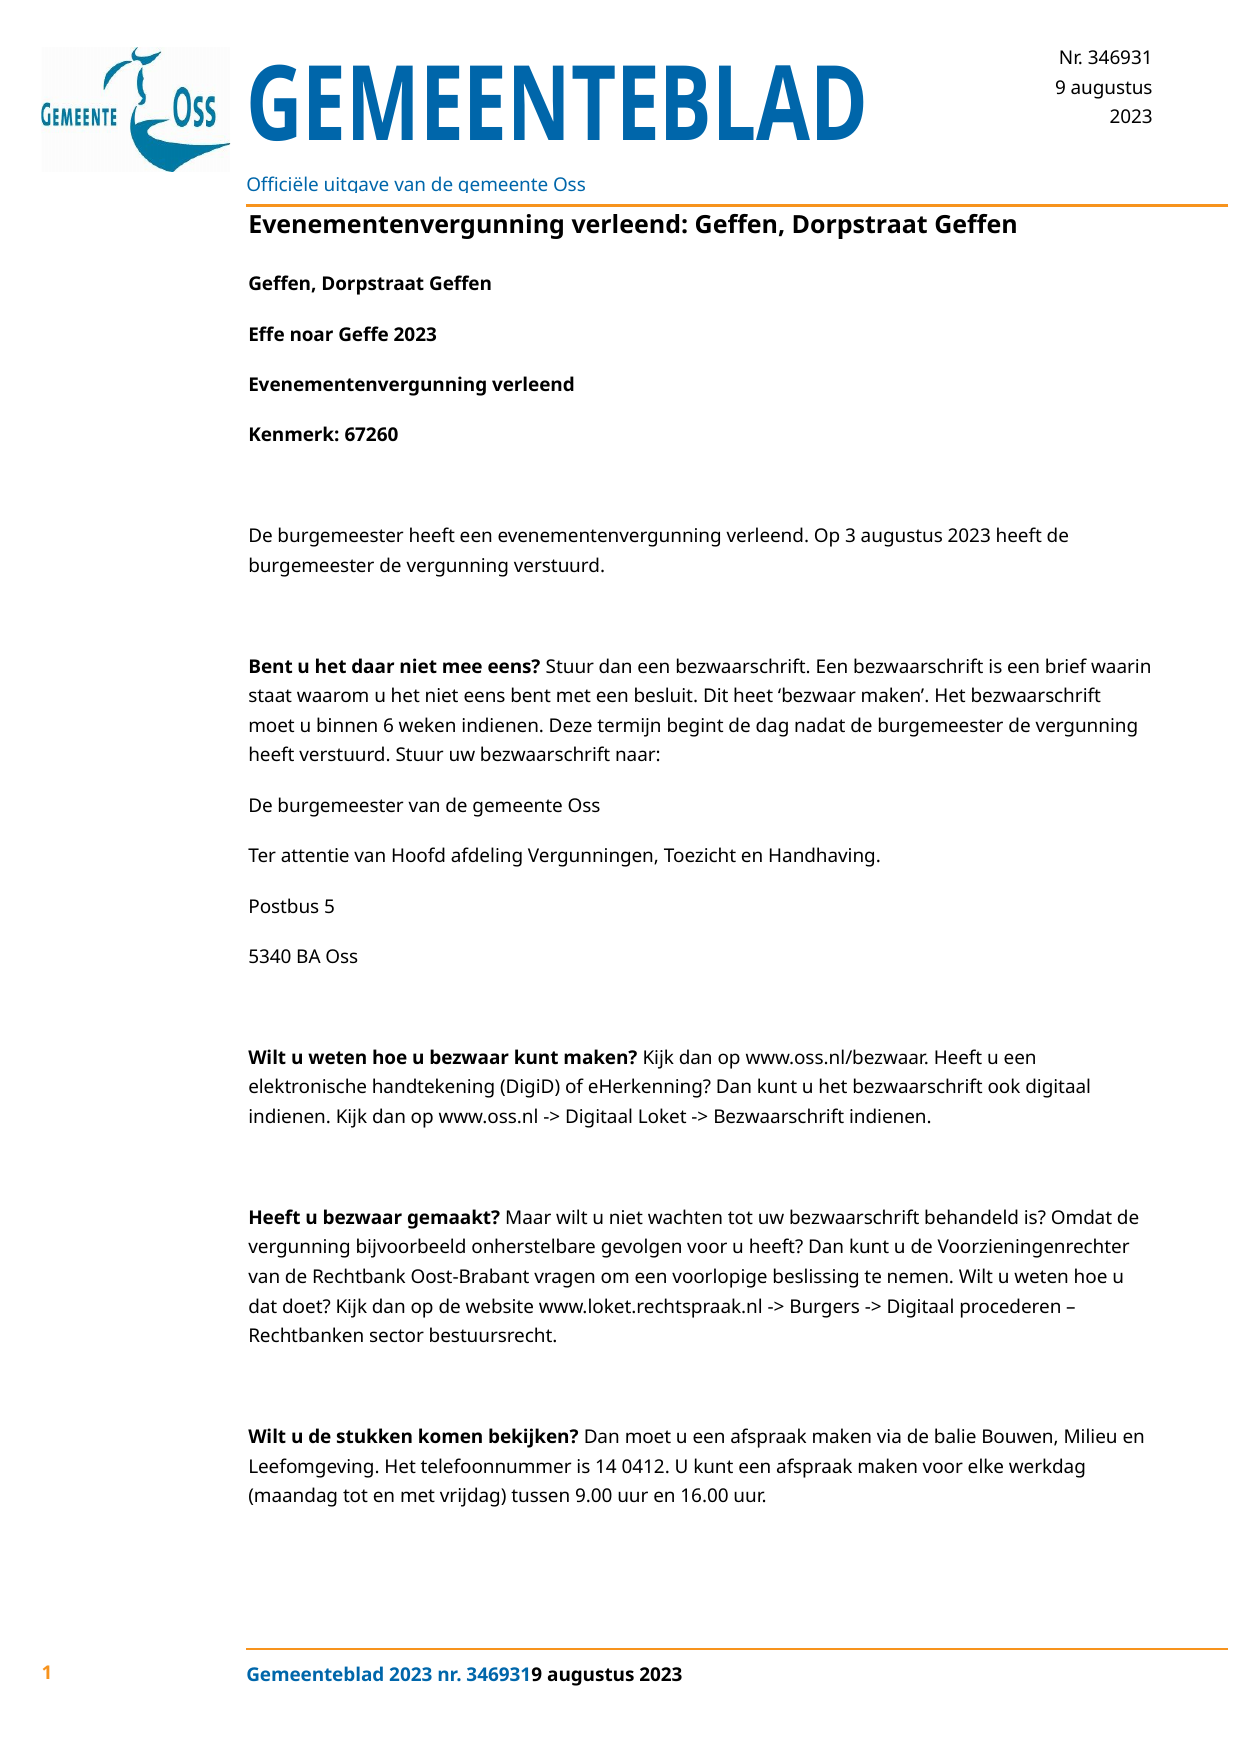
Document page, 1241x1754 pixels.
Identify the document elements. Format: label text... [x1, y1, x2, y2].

text Wilt u weten hoe u bezwaar kunt maken? Kijk dan op www.oss.nl/bezwaar. Heeft u een elektronische handtekening (DigiD) of eHerkenning? Dan kunt u het bezwaarschrift ook digitaal indienen. Kijk dan op www.oss.nl -> Digitaal Loket -> Bezwaarschrift indienen. [248, 1044, 1152, 1129]
text Effe noar Geffe 2023 [248, 321, 1152, 346]
text De burgemeester heeft een evenementenvergunning verleend. Op 3 augustus 2023 heeft de burgemeester de vergunning verstuurd. [248, 522, 1152, 578]
text Geffen, Dorpstraat Geffen [248, 270, 1152, 296]
text Kenmerk: 67260 [248, 422, 1152, 447]
text Heeft u bezwaar gemaakt? Maar wilt u niet wachten tot uw bezwaarschrift behandeld is? Omdat de vergunning bijvoorbeeld onherstelbare gevolgen voor u heeft? Dan kunt u de Voorzieningenrechter van de Rechtbank Oost-Brabant vragen om een voorlopige beslissing te nemen. Wilt u weten hoe u dat doet? Kijk dan op de website www.loket.rechtspraak.nl -> Burgers -> Digitaal procederen – Rechtbanken sector bestuursrecht. [248, 1204, 1152, 1348]
text 5340 BA Oss [248, 943, 1152, 969]
text Bent u het daar niet mee eens? Stuur dan een bezwaarschrift. Een bezwaarschrift is een brief waarin staat waarom u het niet eens bent met een besluit. Dit heet ‘bezwaar maken’. Het bezwaarschrift moet u binnen 6 weken indienen. Deze termijn begint de dag nadat de burgemeester de vergunning heeft verstuurd. Stuur uw bezwaarschrift naar: [248, 653, 1152, 767]
text Postbus 5 [248, 893, 1152, 918]
picture [41, 47, 231, 172]
text Ter attentie van Hoofd afdeling Vergunningen, Toezicht en Handhaving. [248, 842, 1152, 868]
text Evenementenvergunning verleend [248, 371, 1152, 397]
text Evenementenvergunning verleend: Geffen, Dorpstraat Geffen [248, 207, 1152, 241]
text Wilt u de stukken komen bekijken? Dan moet u een afspraak maken via de balie Bouwen, Milieu en Leefomgeving. Het telefoonnummer is 14 0412. U kunt een afspraak maken voor elke werkdag (maandag tot en met vrijdag) tussen 9.00 uur en 16.00 uur. [248, 1423, 1152, 1508]
text De burgemeester van de gemeente Oss [248, 792, 1152, 818]
